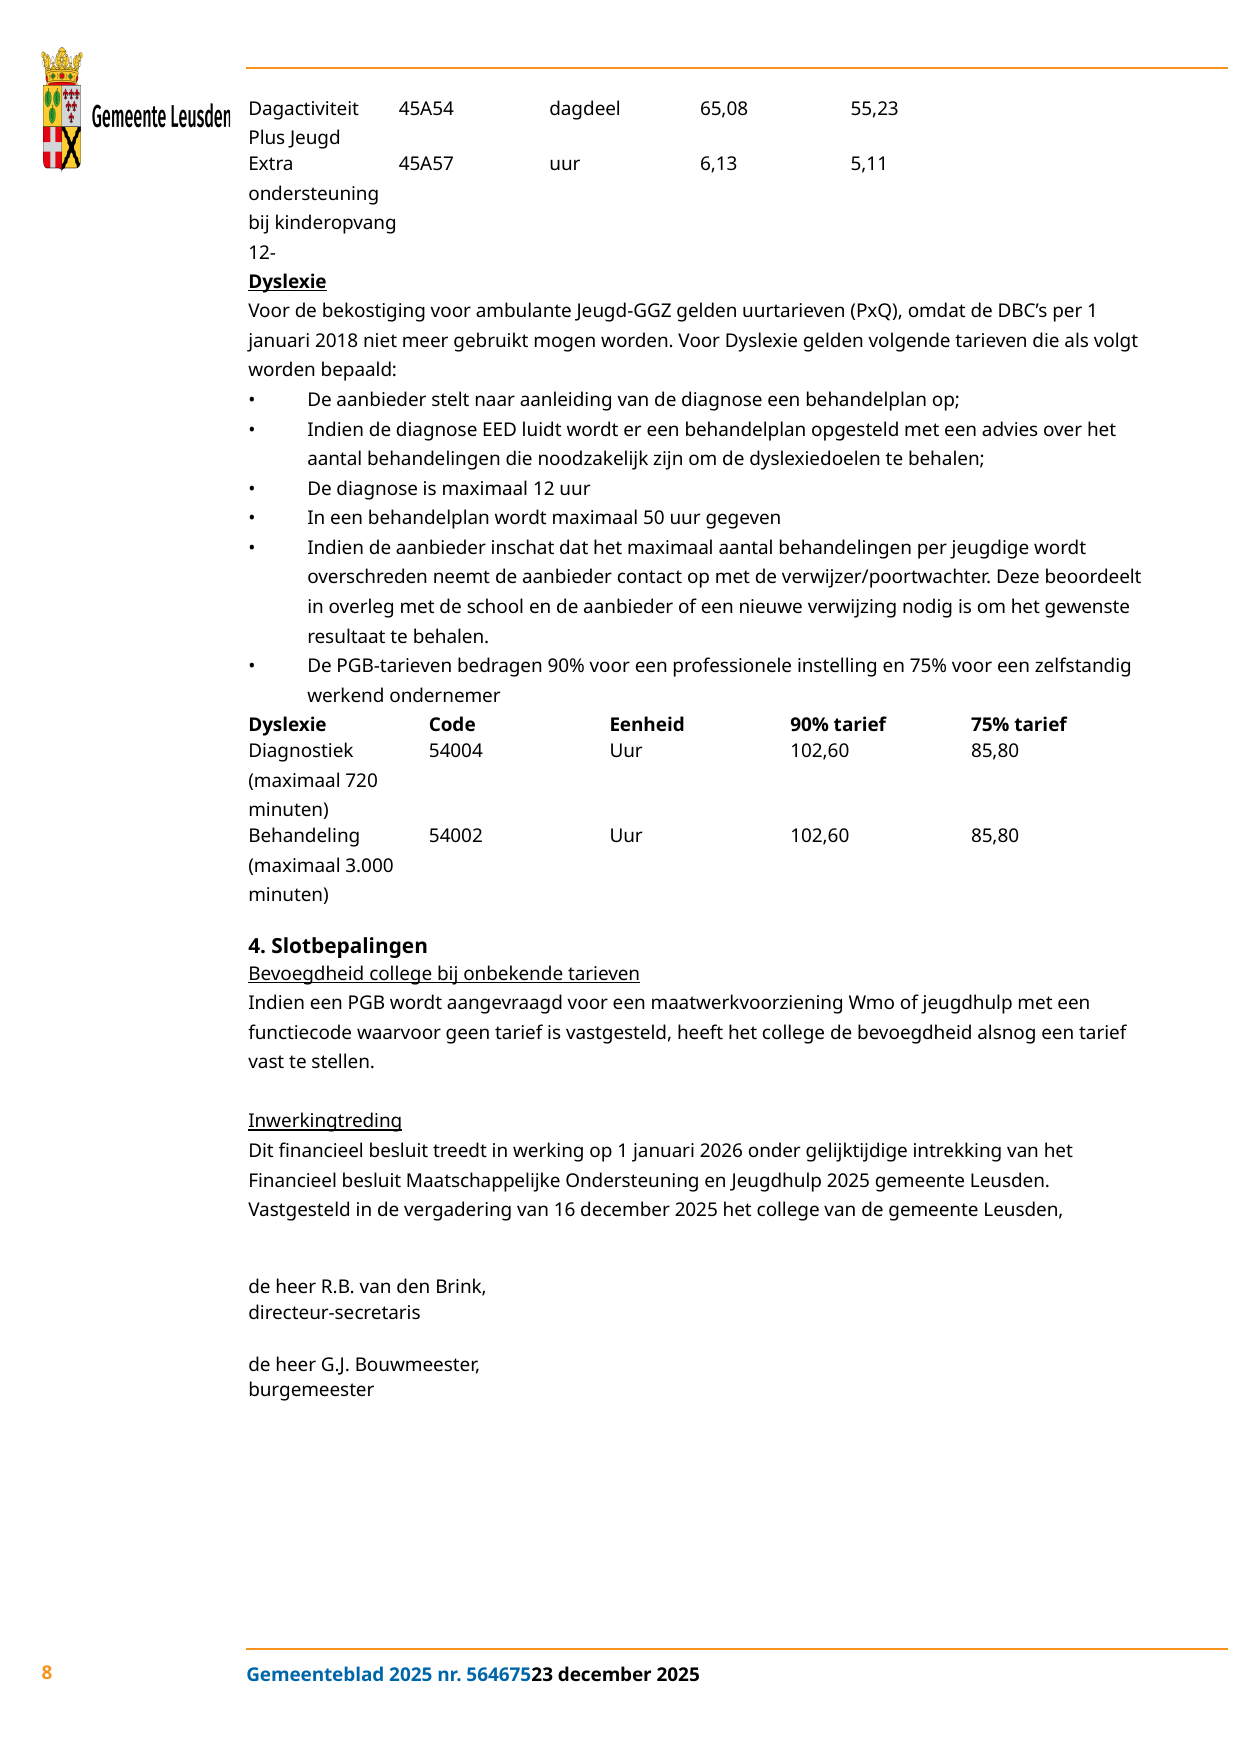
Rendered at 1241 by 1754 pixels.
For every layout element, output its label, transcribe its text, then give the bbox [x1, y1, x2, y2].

text Bevoegdheid college bij onbekende tarieven [248, 960, 1152, 985]
table_header Eenheid [609, 712, 790, 737]
table_header Dyslexie [248, 712, 429, 737]
text burgemeester [248, 1376, 1152, 1402]
table_header 75% tarief [971, 712, 1152, 737]
list Indien de aanbieder inschat dat het maximaal aantal behandelingen per jeugdige wordt overschreden neemt de aanbieder contact op met de verwijzer/poortwachter. Deze beoordeelt in overleg met de school en de aanbieder of een nieuwe verwijzing nodig is om het gewenste resultaat te behalen. [248, 534, 1152, 648]
table_cell 85,80 [971, 738, 1152, 822]
list Indien de diagnose EED luidt wordt er een behandelplan opgesteld met een advies over het aantal behandelingen die noodzakelijk zijn om de dyslexiedoelen te behalen; [248, 416, 1152, 471]
text de heer G.J. Bouwmeester, [248, 1351, 1152, 1376]
table_cell 45A57 [399, 150, 549, 264]
table_cell [1001, 150, 1152, 264]
picture [41, 47, 231, 172]
table_cell 55,23 [850, 95, 1001, 150]
text Voor de bekostiging voor ambulante Jeugd-GGZ gelden uurtarieven (PxQ), omdat de DBC’s per 1 januari 2018 niet meer gebruikt mogen worden. Voor Dyslexie gelden volgende tarieven die als volgt worden bepaald: [248, 297, 1152, 382]
table_cell 65,08 [700, 95, 850, 150]
table_cell 85,80 [971, 822, 1152, 907]
list In een behandelplan wordt maximaal 50 uur gegeven [248, 504, 1152, 530]
list De diagnose is maximaal 12 uur [248, 475, 1152, 501]
table_cell 102,60 [790, 738, 971, 822]
table_cell dagdeel [549, 95, 700, 150]
table_cell 102,60 [790, 822, 971, 907]
text directeur-secretaris [248, 1299, 1152, 1325]
table_header 90% tarief [790, 712, 971, 737]
list De aanbieder stelt naar aanleiding van de diagnose een behandelplan op; [248, 386, 1152, 412]
table_cell Behandeling (maximaal 3.000 minuten) [248, 822, 429, 907]
table_cell 45A54 [399, 95, 549, 150]
text Vastgesteld in de vergadering van 16 december 2025 het college van de gemeente Leusden, [248, 1196, 1152, 1222]
table_cell Uur [609, 822, 790, 907]
table_cell Uur [609, 738, 790, 822]
text Indien een PGB wordt aangevraagd voor een maatwerkvoorziening Wmo of jeugdhulp met een functiecode waarvoor geen tarief is vastgesteld, heeft het college de bevoegdheid alsnog een tarief vast te stellen. [248, 989, 1152, 1074]
table_cell Dagactiviteit Plus Jeugd [248, 95, 398, 150]
table_cell 54002 [429, 822, 609, 907]
table_cell 6,13 [700, 150, 850, 264]
table_cell Diagnostiek (maximaal 720 minuten) [248, 738, 429, 822]
table_cell uur [549, 150, 700, 264]
table_cell 54004 [429, 738, 609, 822]
text Inwerkingtreding [248, 1108, 1152, 1133]
text 4. Slotbepalingen [248, 931, 1152, 960]
text Dit financieel besluit treedt in werking op 1 januari 2026 onder gelijktijdige intrekking van het Financieel besluit Maatschappelijke Ondersteuning en Jeugdhulp 2025 gemeente Leusden. [248, 1137, 1152, 1192]
table_cell 5,11 [850, 150, 1001, 264]
table_cell Extra ondersteuning bij kinderopvang 12- [248, 150, 398, 264]
table_header Code [429, 712, 609, 737]
text de heer R.B. van den Brink, [248, 1273, 1152, 1299]
table_cell [1001, 95, 1152, 150]
text Dyslexie [248, 268, 1152, 293]
list De PGB-tarieven bedragen 90% voor een professionele instelling en 75% voor een zelfstandig werkend ondernemer [248, 652, 1152, 708]
